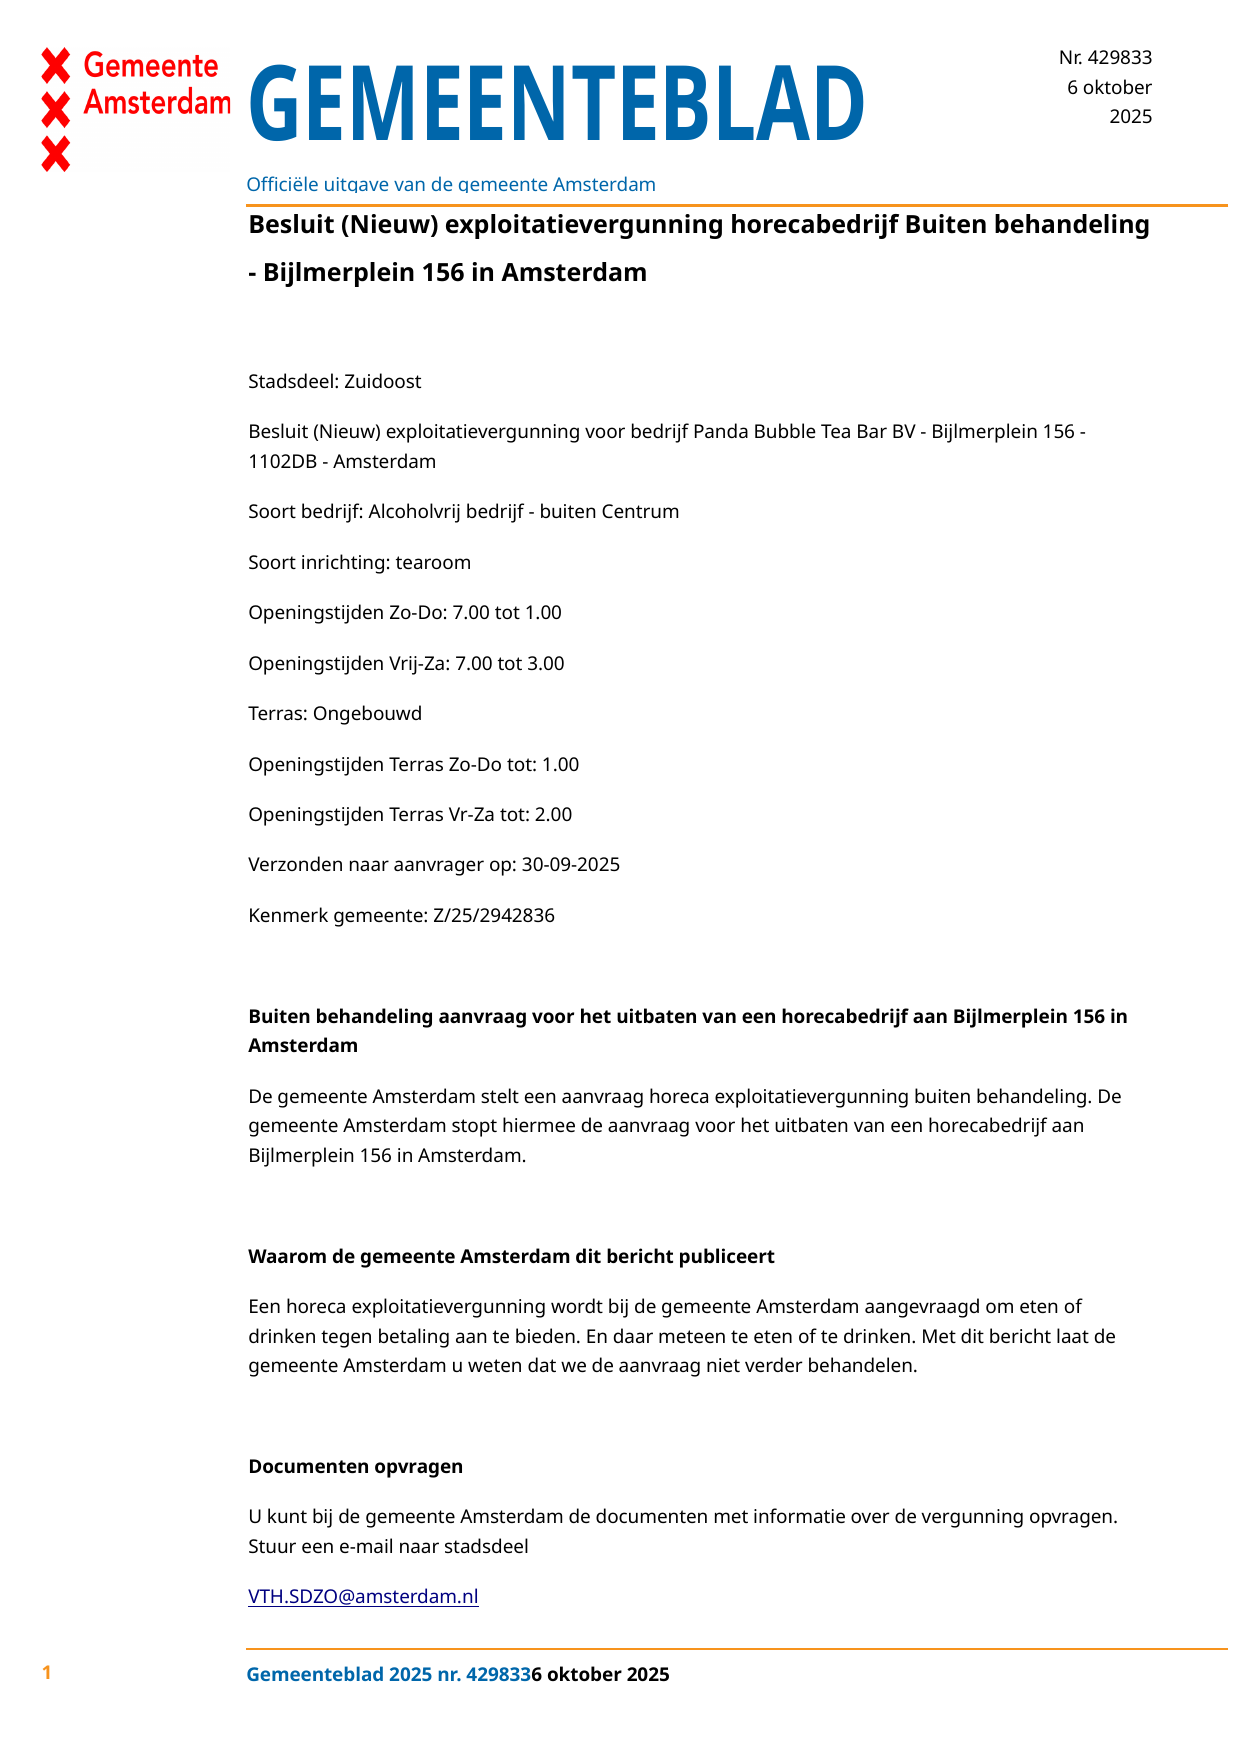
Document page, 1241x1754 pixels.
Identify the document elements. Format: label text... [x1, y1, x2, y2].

text Verzonden naar aanvrager op: 30-09-2025 [248, 852, 1152, 877]
text Soort bedrijf: Alcoholvrij bedrijf - buiten Centrum [248, 499, 1152, 524]
text Buiten behandeling aanvraag voor het uitbaten van een horecabedrijf aan Bijlmerplein 156 in Amsterdam [248, 1003, 1152, 1058]
text De gemeente Amsterdam stelt een aanvraag horeca exploitatievergunning buiten behandeling. De gemeente Amsterdam stopt hiermee de aanvraag voor het uitbaten van een horecabedrijf aan Bijlmerplein 156 in Amsterdam. [248, 1083, 1152, 1168]
text U kunt bij de gemeente Amsterdam de documenten met informatie over de vergunning opvragen. Stuur een e-mail naar stadsdeel [248, 1504, 1152, 1559]
text Openingstijden Zo-Do: 7.00 tot 1.00 [248, 599, 1152, 625]
text Besluit (Nieuw) exploitatievergunning voor bedrijf Panda Bubble Tea Bar BV - Bijlmerplein 156 - 1102DB - Amsterdam [248, 419, 1152, 474]
text Terras: Ongebouwd [248, 700, 1152, 726]
text Stadsdeel: Zuidoost [248, 368, 1152, 394]
text Kenmerk gemeente: Z/25/2942836 [248, 902, 1152, 928]
text VTH.SDZO@amsterdam.nl [248, 1584, 1152, 1609]
picture [41, 47, 231, 172]
text Openingstijden Terras Zo-Do tot: 1.00 [248, 751, 1152, 777]
text Openingstijden Vrij-Za: 7.00 tot 3.00 [248, 650, 1152, 676]
text Openingstijden Terras Vr-Za tot: 2.00 [248, 801, 1152, 827]
text Waarom de gemeente Amsterdam dit bericht publiceert [248, 1243, 1152, 1269]
text Besluit (Nieuw) exploitatievergunning horecabedrijf Buiten behandeling - Bijlmerplein 156 in Amsterdam [248, 207, 1152, 288]
text Soort inrichting: tearoom [248, 549, 1152, 575]
text Een horeca exploitatievergunning wordt bij de gemeente Amsterdam aangevraagd om eten of drinken tegen betaling aan te bieden. En daar meteen te eten of te drinken. Met dit bericht laat de gemeente Amsterdam u weten dat we de aanvraag niet verder behandelen. [248, 1293, 1152, 1378]
text Documenten opvragen [248, 1453, 1152, 1479]
